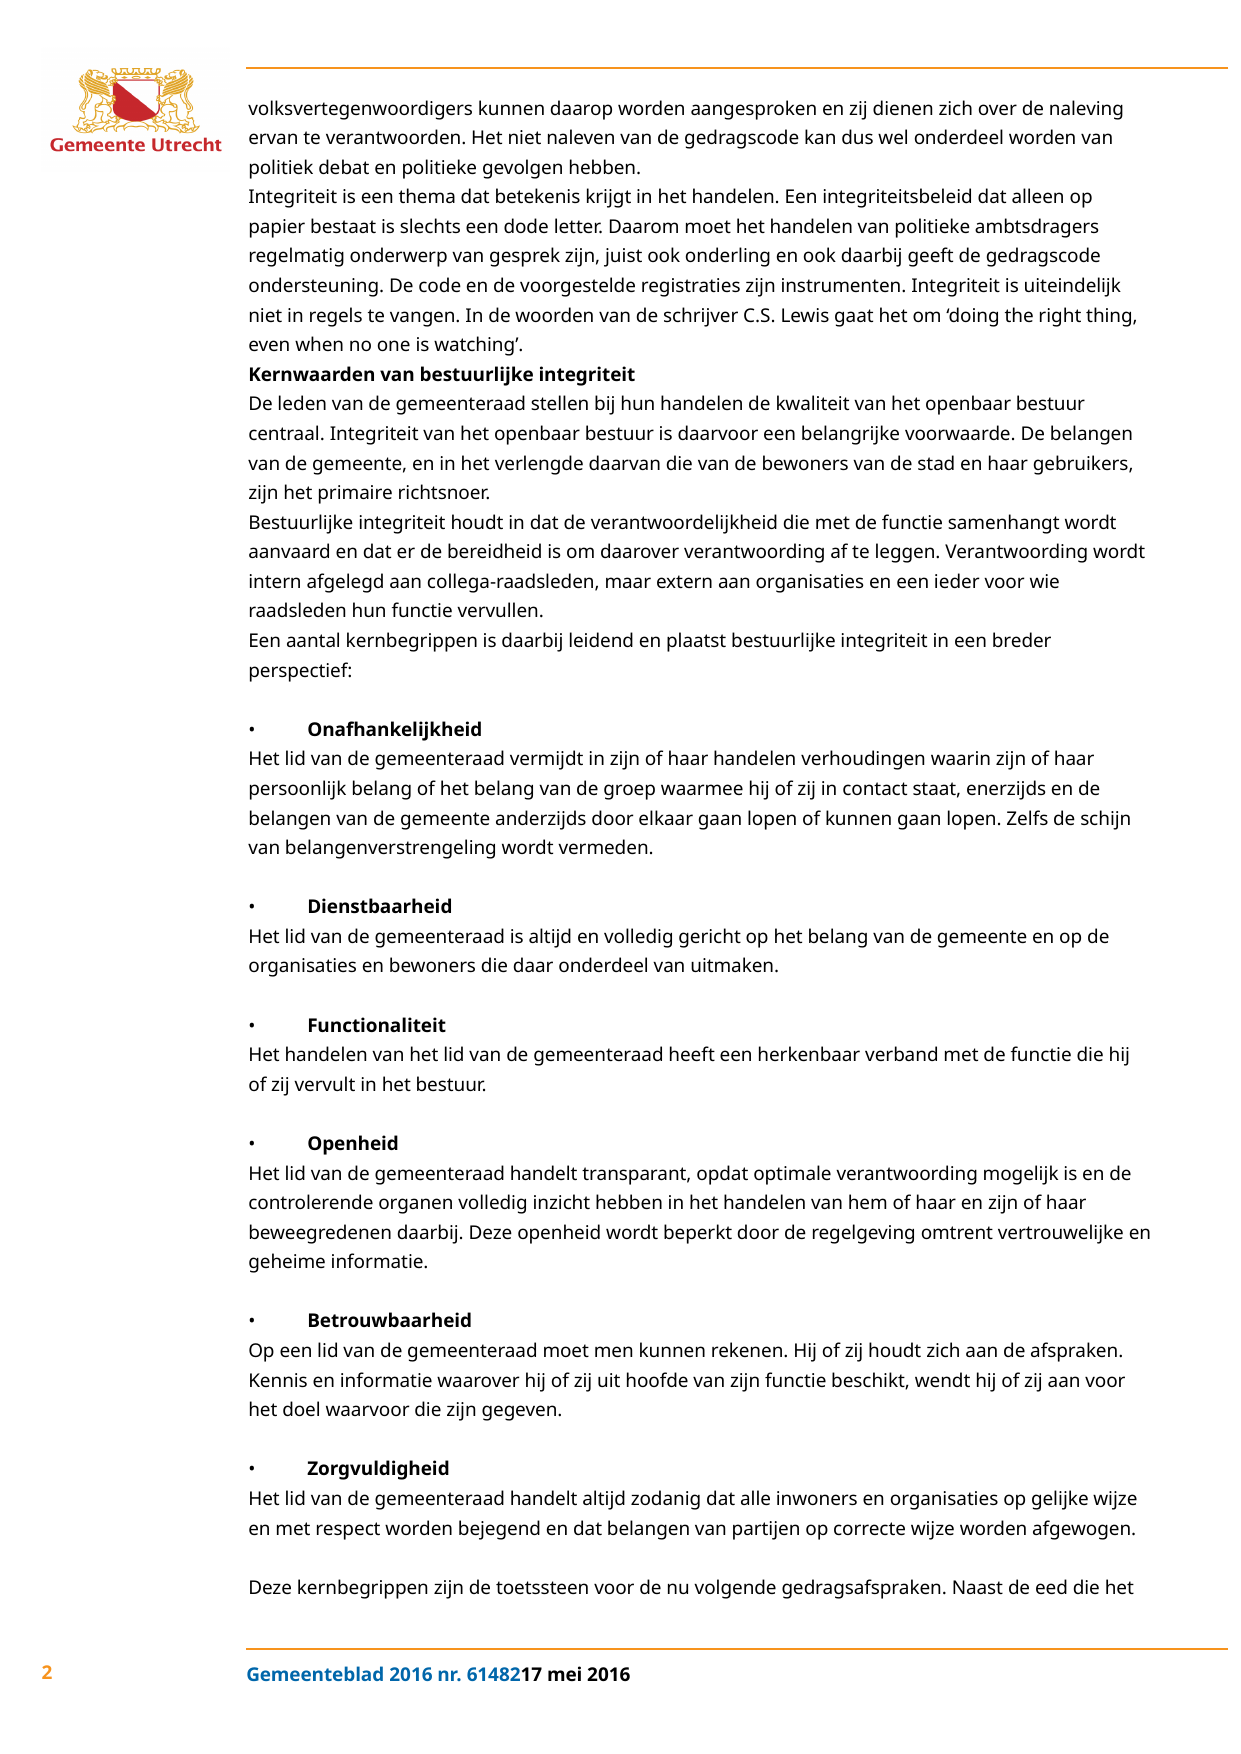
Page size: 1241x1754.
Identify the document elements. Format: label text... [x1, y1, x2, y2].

text Het lid van de gemeenteraad handelt altijd zodanig dat alle inwoners en organisaties op gelijke wijze en met respect worden bejegend en dat belangen van partijen op correcte wijze worden afgewogen. [248, 1485, 1152, 1541]
text Een aantal kernbegrippen is daarbij leidend en plaatst bestuurlijke integriteit in een breder perspectief: [248, 627, 1152, 683]
picture [41, 47, 231, 172]
text De leden van de gemeenteraad stellen bij hun handelen de kwaliteit van het openbaar bestuur centraal. Integriteit van het openbaar bestuur is daarvoor een belangrijke voorwaarde. De belangen van de gemeente, en in het verlengde daarvan die van de bewoners van de stad en haar gebruikers, zijn het primaire richtsnoer. [248, 391, 1152, 505]
list Openheid [248, 1130, 1152, 1156]
list Onafhankelijkheid [248, 716, 1152, 742]
text Het handelen van het lid van de gemeenteraad heeft een herkenbaar verband met de functie die hij of zij vervult in het bestuur. [248, 1041, 1152, 1097]
text volksvertegenwoordigers kunnen daarop worden aangesproken en zij dienen zich over de naleving ervan te verantwoorden. Het niet naleven van de gedragscode kan dus wel onderdeel worden van politiek debat en politieke gevolgen hebben. [248, 95, 1152, 180]
text Het lid van de gemeenteraad is altijd en volledig gericht op het belang van de gemeente en op de organisaties en bewoners die daar onderdeel van uitmaken. [248, 923, 1152, 978]
text Kernwaarden van bestuurlijke integriteit [248, 361, 1152, 387]
list Functionaliteit [248, 1012, 1152, 1038]
text Deze kernbegrippen zijn de toetssteen voor de nu volgende gedragsafspraken. Naast de eed die het [248, 1574, 1152, 1600]
text Op een lid van de gemeenteraad moet men kunnen rekenen. Hij of zij houdt zich aan de afspraken. Kennis en informatie waarover hij of zij uit hoofde van zijn functie beschikt, wendt hij of zij aan voor het doel waarvoor die zijn gegeven. [248, 1337, 1152, 1422]
list Zorgvuldigheid [248, 1456, 1152, 1481]
text Het lid van de gemeenteraad handelt transparant, opdat optimale verantwoording mogelijk is en de controlerende organen volledig inzicht hebben in het handelen van hem of haar en zijn of haar beweegredenen daarbij. Deze openheid wordt beperkt door de regelgeving omtrent vertrouwelijke en geheime informatie. [248, 1160, 1152, 1274]
text Bestuurlijke integriteit houdt in dat de verantwoordelijkheid die met de functie samenhangt wordt aanvaard en dat er de bereidheid is om daarover verantwoording af te leggen. Verantwoording wordt intern afgelegd aan collega-raadsleden, maar extern aan organisaties en een ieder voor wie raadsleden hun functie vervullen. [248, 509, 1152, 623]
list Betrouwbaarheid [248, 1308, 1152, 1333]
list Dienstbaarheid [248, 893, 1152, 919]
text Integriteit is een thema dat betekenis krijgt in het handelen. Een integriteitsbeleid dat alleen op papier bestaat is slechts een dode letter. Daarom moet het handelen van politieke ambtsdragers regelmatig onderwerp van gesprek zijn, juist ook onderling en ook daarbij geeft de gedragscode ondersteuning. De code en de voorgestelde registraties zijn instrumenten. Integriteit is uiteindelijk niet in regels te vangen. In de woorden van de schrijver C.S. Lewis gaat het om ‘doing the right thing, even when no one is watching’. [248, 183, 1152, 357]
text Het lid van de gemeenteraad vermijdt in zijn of haar handelen verhoudingen waarin zijn of haar persoonlijk belang of het belang van de groep waarmee hij of zij in contact staat, enerzijds en de belangen van de gemeente anderzijds door elkaar gaan lopen of kunnen gaan lopen. Zelfs de schijn van belangenverstrengeling wordt vermeden. [248, 746, 1152, 860]
